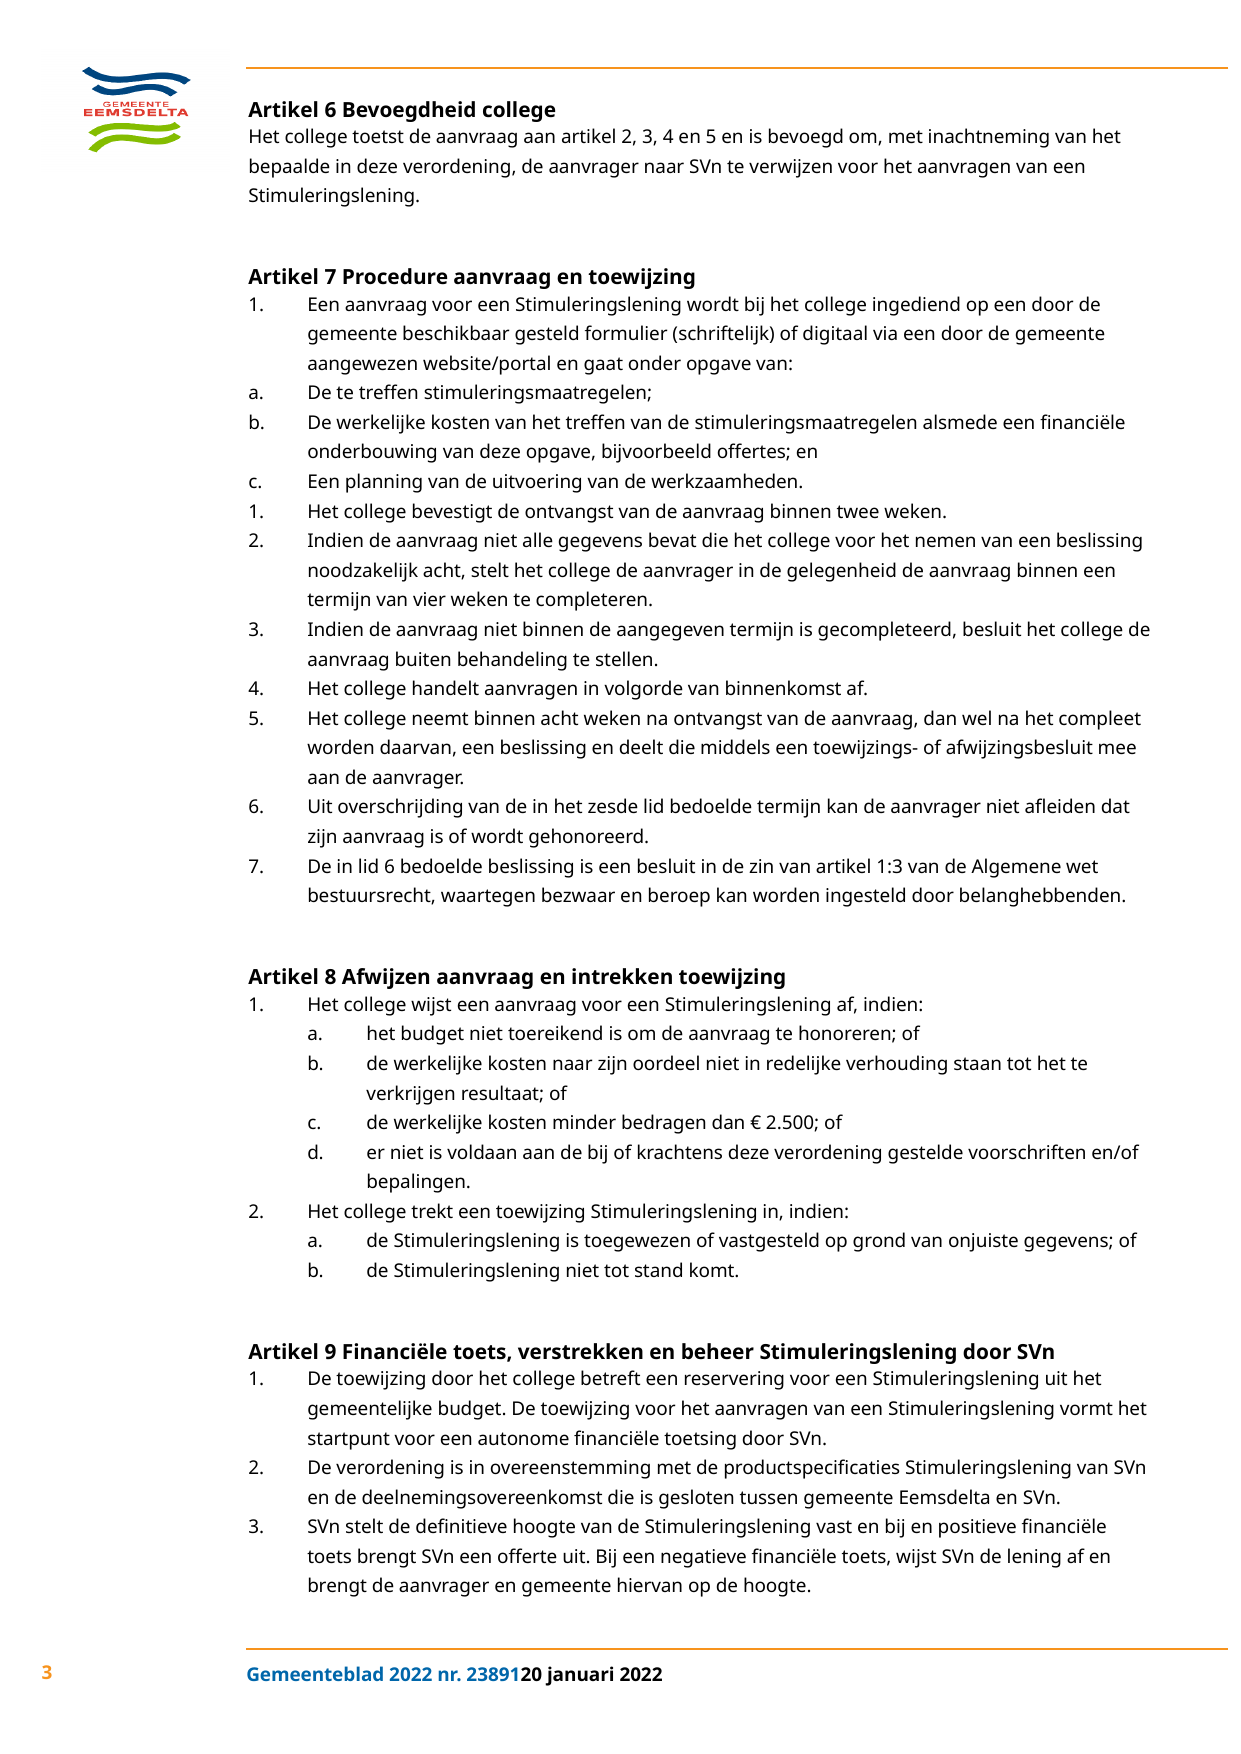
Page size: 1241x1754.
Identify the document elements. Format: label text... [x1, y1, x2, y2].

text Artikel 9 Financiële toets, verstrekken en beheer Stimuleringslening door SVn [248, 1337, 1152, 1366]
list de Stimuleringslening is toegewezen of vastgesteld op grond van onjuiste gegevens; of [307, 1228, 1152, 1253]
list De werkelijke kosten van het treffen van de stimuleringsmaatregelen alsmede een financiële onderbouwing van deze opgave, bijvoorbeeld offertes; en [248, 409, 1152, 464]
list Uit overschrijding van de in het zesde lid bedoelde termijn kan de aanvrager niet afleiden dat zijn aanvraag is of wordt gehonoreerd. [248, 794, 1152, 849]
list de werkelijke kosten naar zijn oordeel niet in redelijke verhouding staan tot het te verkrijgen resultaat; of [307, 1050, 1152, 1105]
list Het college trekt een toewijzing Stimuleringslening in, indien: [248, 1198, 1152, 1224]
list het budget niet toereikend is om de aanvraag te honoreren; of [307, 1021, 1152, 1046]
list Een planning van de uitvoering van de werkzaamheden. [248, 468, 1152, 494]
list Het college wijst een aanvraag voor een Stimuleringslening af, indien: [248, 991, 1152, 1017]
picture [41, 47, 231, 172]
list Het college bevestigt de ontvangst van de aanvraag binnen twee weken. [248, 498, 1152, 524]
list Het college handelt aanvragen in volgorde van binnenkomst af. [248, 675, 1152, 701]
text Artikel 6 Bevoegdheid college [248, 95, 1152, 123]
list De in lid 6 bedoelde beslissing is een besluit in de zin van artikel 1:3 van de Algemene wet bestuursrecht, waartegen bezwaar en beroep kan worden ingesteld door belanghebbenden. [248, 853, 1152, 908]
text Artikel 7 Procedure aanvraag en toewijzing [248, 262, 1152, 291]
list de werkelijke kosten minder bedragen dan € 2.500; of [307, 1109, 1152, 1135]
text Het college toetst de aanvraag aan artikel 2, 3, 4 en 5 en is bevoegd om, met inachtneming van het bepaalde in deze verordening, de aanvrager naar SVn te verwijzen voor het aanvragen van een Stimuleringslening. [248, 123, 1152, 208]
list er niet is voldaan aan de bij of krachtens deze verordening gestelde voorschriften en/of bepalingen. [307, 1139, 1152, 1194]
list De toewijzing door het college betreft een reservering voor een Stimuleringslening uit het gemeentelijke budget. De toewijzing voor het aanvragen van een Stimuleringslening vormt het startpunt voor een autonome financiële toetsing door SVn. [248, 1366, 1152, 1451]
list De te treffen stimuleringsmaatregelen; [248, 379, 1152, 405]
list Een aanvraag voor een Stimuleringslening wordt bij het college ingediend op een door de gemeente beschikbaar gesteld formulier (schriftelijk) of digitaal via een door de gemeente aangewezen website/portal en gaat onder opgave van: [248, 291, 1152, 376]
list SVn stelt de definitieve hoogte van de Stimuleringslening vast en bij en positieve financiële toets brengt SVn een offerte uit. Bij een negatieve financiële toets, wijst SVn de lening af en brengt de aanvrager en gemeente hiervan op de hoogte. [248, 1513, 1152, 1598]
list De verordening is in overeenstemming met de productspecificaties Stimuleringslening van SVn en de deelnemingsovereenkomst die is gesloten tussen gemeente Eemsdelta en SVn. [248, 1454, 1152, 1510]
list Indien de aanvraag niet binnen de aangegeven termijn is gecompleteerd, besluit het college de aanvraag buiten behandeling te stellen. [248, 616, 1152, 672]
list de Stimuleringslening niet tot stand komt. [307, 1257, 1152, 1283]
list Het college neemt binnen acht weken na ontvangst van de aanvraag, dan wel na het compleet worden daarvan, een beslissing en deelt die middels een toewijzings- of afwijzingsbesluit mee aan de aanvrager. [248, 705, 1152, 790]
text Artikel 8 Afwijzen aanvraag en intrekken toewijzing [248, 962, 1152, 991]
list Indien de aanvraag niet alle gegevens bevat die het college voor het nemen van een beslissing noodzakelijk acht, stelt het college de aanvrager in de gelegenheid de aanvraag binnen een termijn van vier weken te completeren. [248, 527, 1152, 612]
